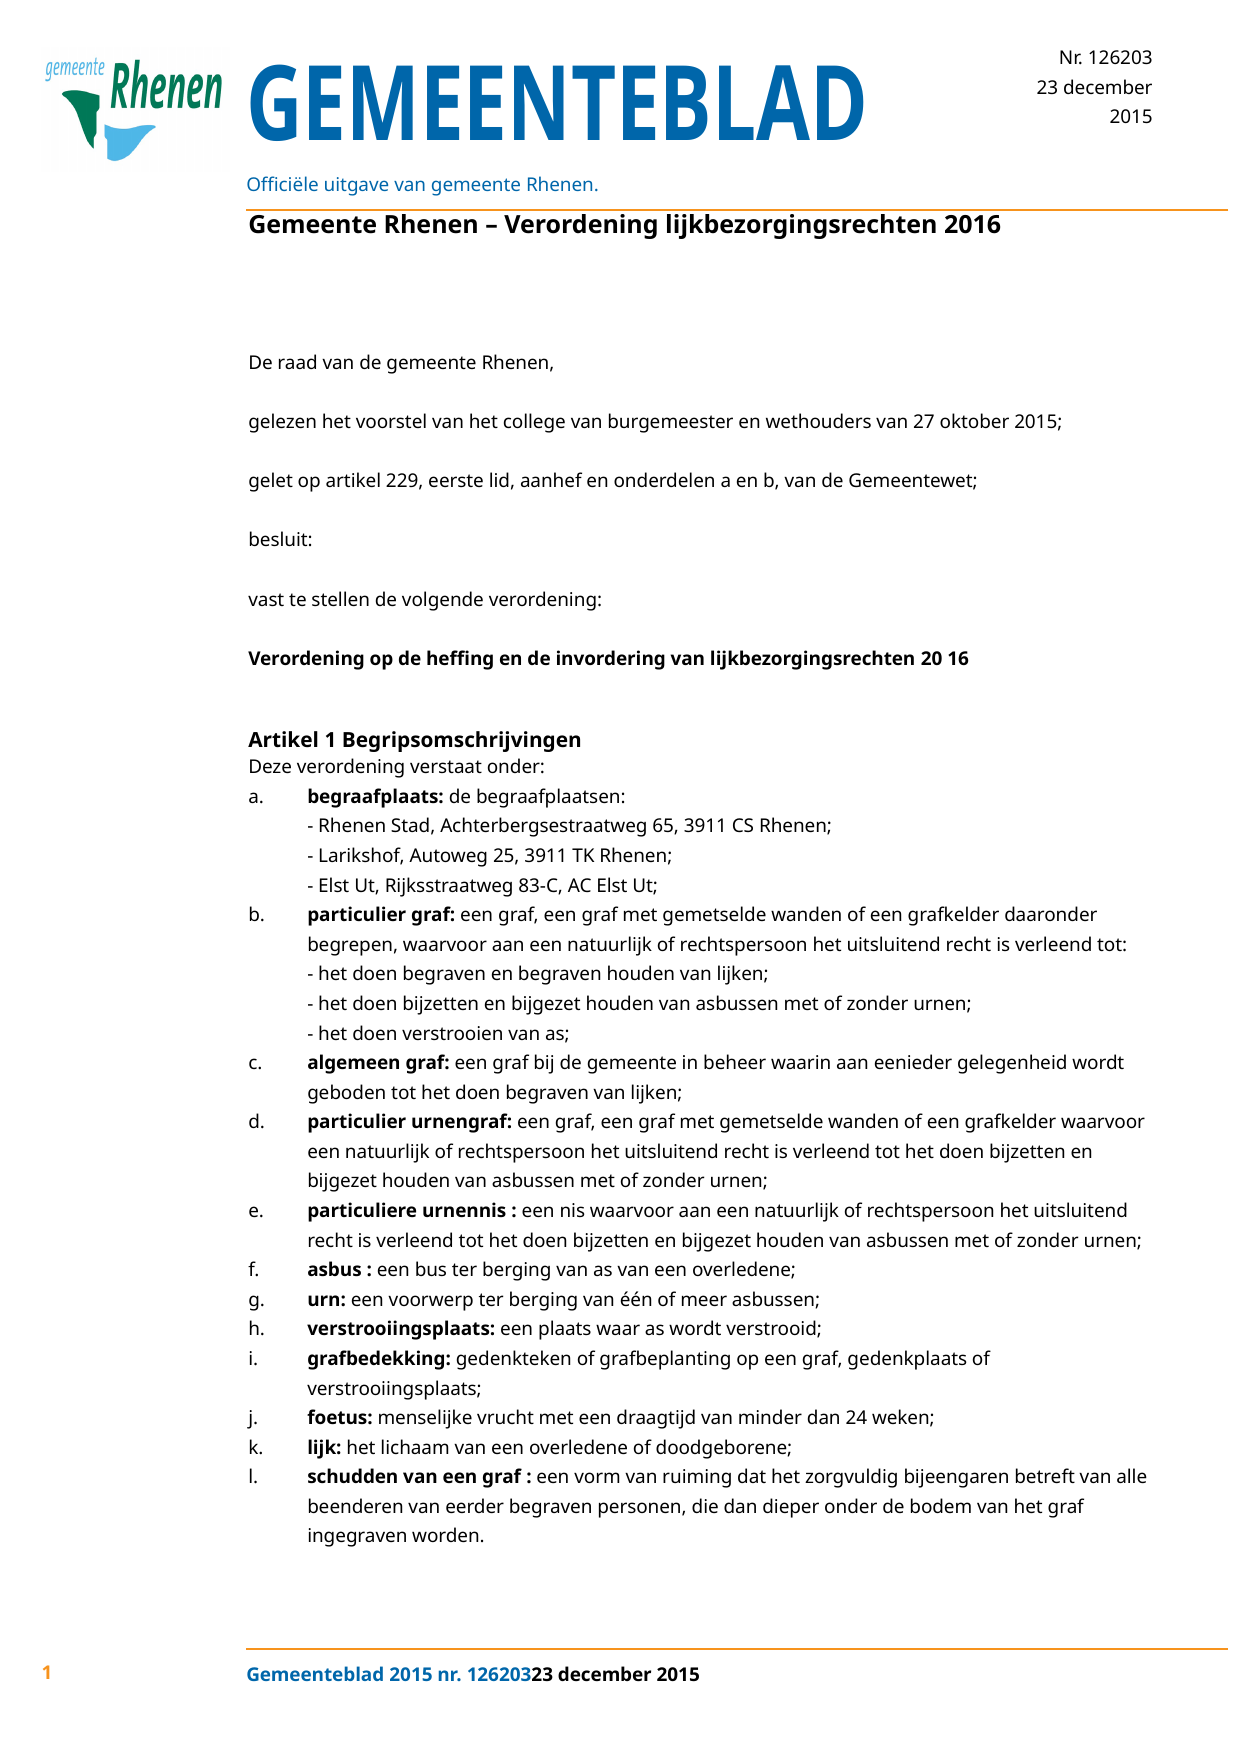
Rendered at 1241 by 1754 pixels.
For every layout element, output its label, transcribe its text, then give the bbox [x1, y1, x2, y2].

list foetus: menselijke vrucht met een draagtijd van minder dan 24 weken; [248, 1404, 1152, 1430]
list - Rhenen Stad, Achterbergsestraatweg 65, 3911 CS Rhenen; [248, 813, 1152, 838]
list grafbedekking: gedenkteken of grafbeplanting op een graf, gedenkplaats of verstrooiingsplaats; [248, 1345, 1152, 1400]
list - het doen begraven en begraven houden van lijken; [248, 961, 1152, 986]
list algemeen graf: een graf bij de gemeente in beheer waarin aan eenieder gelegenheid wordt geboden tot het doen begraven van lijken; [248, 1049, 1152, 1104]
list - het doen bijzetten en bijgezet houden van asbussen met of zonder urnen; [248, 990, 1152, 1016]
list - Elst Ut, Rijksstraatweg 83-C, AC Elst Ut; [248, 872, 1152, 897]
list urn: een voorwerp ter berging van één of meer asbussen; [248, 1286, 1152, 1312]
text gelet op artikel 229, eerste lid, aanhef en onderdelen a en b, van de Gemeentewet; [248, 467, 1152, 493]
list particulier graf: een graf, een graf met gemetselde wanden of een grafkelder daaronder begrepen, waarvoor aan een natuurlijk of rechtspersoon het uitsluitend recht is verleend tot: [248, 901, 1152, 957]
text Verordening op de heffing en de invordering van lijkbezorgingsrechten 20 16 [248, 645, 1152, 671]
list verstrooiingsplaats: een plaats waar as wordt verstrooid; [248, 1316, 1152, 1341]
list - het doen verstrooien van as; [248, 1020, 1152, 1045]
list lijk: het lichaam van een overledene of doodgeborene; [248, 1434, 1152, 1459]
list - Larikshof, Autoweg 25, 3911 TK Rhenen; [248, 842, 1152, 868]
text vast te stellen de volgende verordening: [248, 586, 1152, 612]
text De raad van de gemeente Rhenen, [248, 349, 1152, 375]
list particuliere urnennis : een nis waarvoor aan een natuurlijk of rechtspersoon het uitsluitend recht is verleend tot het doen bijzetten en bijgezet houden van asbussen met of zonder urnen; [248, 1197, 1152, 1252]
text gelezen het voorstel van het college van burgemeester en wethouders van 27 oktober 2015; [248, 408, 1152, 434]
list begraafplaats: de begraafplaatsen: [248, 783, 1152, 809]
picture [41, 47, 231, 172]
text Gemeente Rhenen – Verordening lijkbezorgingsrechten 2016 [248, 211, 1152, 241]
text Artikel 1 Begripsomschrijvingen [248, 725, 1152, 753]
list asbus : een bus ter berging van as van een overledene; [248, 1256, 1152, 1282]
list particulier urnengraf: een graf, een graf met gemetselde wanden of een grafkelder waarvoor een natuurlijk of rechtspersoon het uitsluitend recht is verleend tot het doen bijzetten en bijgezet houden van asbussen met of zonder urnen; [248, 1108, 1152, 1193]
text Deze verordening verstaat onder: [248, 753, 1152, 779]
text besluit: [248, 527, 1152, 552]
list schudden van een graf : een vorm van ruiming dat het zorgvuldig bijeengaren betreft van alle beenderen van eerder begraven personen, die dan dieper onder de bodem van het graf ingegraven worden. [248, 1463, 1152, 1548]
